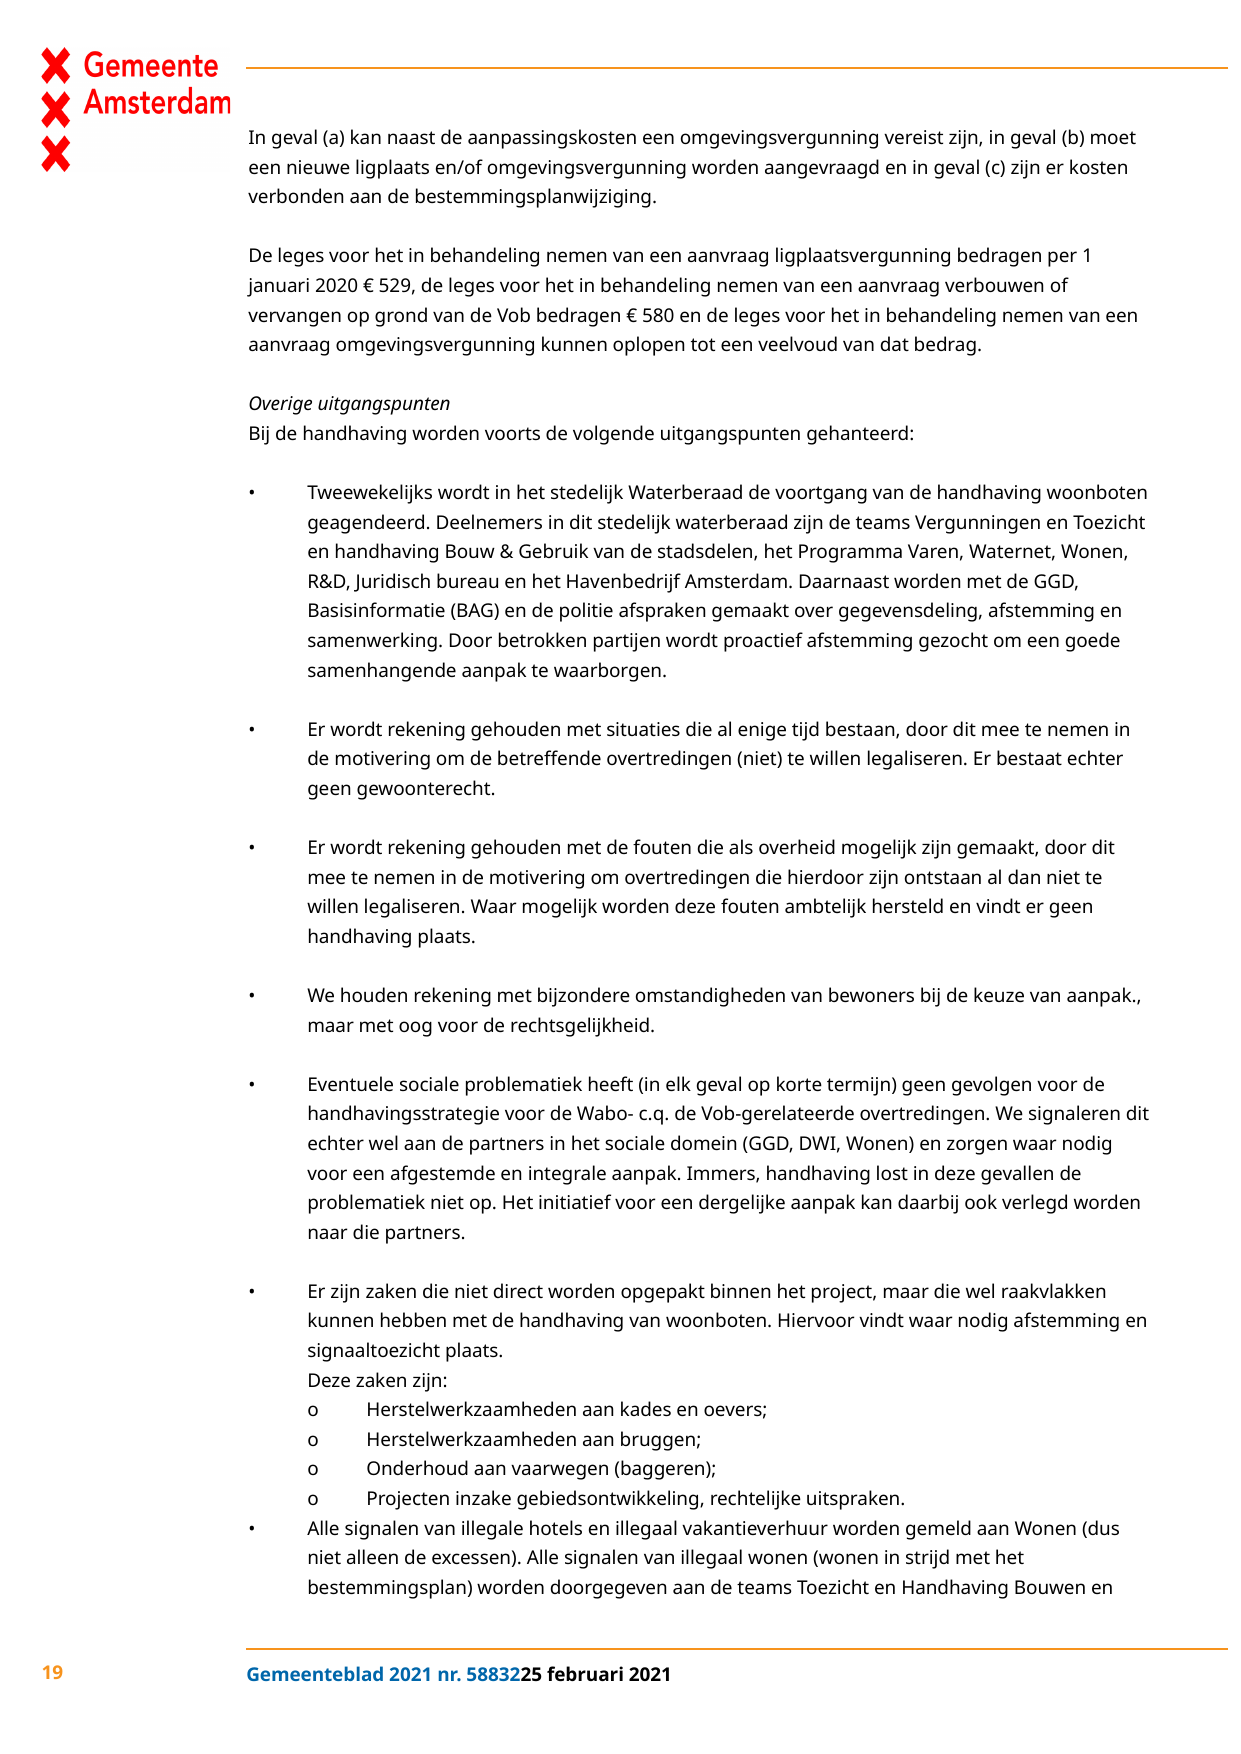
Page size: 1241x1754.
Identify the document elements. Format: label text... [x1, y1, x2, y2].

text De leges voor het in behandeling nemen van een aanvraag ligplaatsvergunning bedragen per 1 januari 2020 € 529, de leges voor het in behandeling nemen van een aanvraag verbouwen of vervangen op grond van de Vob bedragen € 580 en de leges voor het in behandeling nemen van een aanvraag omgevingsvergunning kunnen oplopen tot een veelvoud van dat bedrag. [248, 243, 1152, 357]
list Tweewekelijks wordt in het stedelijk Waterberaad de voortgang van de handhaving woonboten geagendeerd. Deelnemers in dit stedelijk waterberaad zijn de teams Vergunningen en Toezicht en handhaving Bouw & Gebruik van de stadsdelen, het Programma Varen, Waternet, Wonen, R&D, Juridisch bureau en het Havenbedrijf Amsterdam. Daarnaast worden met de GGD, Basisinformatie (BAG) en de politie afspraken gemaakt over gegevensdeling, afstemming en samenwerking. Door betrokken partijen wordt proactief afstemming gezocht om een goede samenhangende aanpak te waarborgen. [248, 479, 1152, 683]
list Herstelwerkzaamheden aan kades en oevers; [307, 1396, 1152, 1422]
text Overige uitgangspunten [248, 391, 1152, 416]
picture [41, 47, 231, 172]
list Er wordt rekening gehouden met situaties die al enige tijd bestaan, door dit mee te nemen in de motivering om de betreffende overtredingen (niet) te willen legaliseren. Er bestaat echter geen gewoonterecht. [248, 716, 1152, 801]
text Bij de handhaving worden voorts de volgende uitgangspunten gehanteerd: [248, 420, 1152, 446]
list Projecten inzake gebiedsontwikkeling, rechtelijke uitspraken. [307, 1485, 1152, 1511]
list Onderhoud aan vaarwegen (baggeren); [307, 1456, 1152, 1481]
list Alle signalen van illegale hotels en illegaal vakantieverhuur worden gemeld aan Wonen (dus niet alleen de excessen). Alle signalen van illegaal wonen (wonen in strijd met het bestemmingsplan) worden doorgegeven aan de teams Toezicht en Handhaving Bouwen en [248, 1515, 1152, 1600]
text In geval (a) kan naast de aanpassingskosten een omgevingsvergunning vereist zijn, in geval (b) moet een nieuwe ligplaats en/of omgevingsvergunning worden aangevraagd en in geval (c) zijn er kosten verbonden aan de bestemmingsplanwijziging. [248, 124, 1152, 209]
list Er wordt rekening gehouden met de fouten die als overheid mogelijk zijn gemaakt, door dit mee te nemen in de motivering om overtredingen die hierdoor zijn ontstaan al dan niet te willen legaliseren. Waar mogelijk worden deze fouten ambtelijk hersteld en vindt er geen handhaving plaats. [248, 834, 1152, 949]
list Er zijn zaken die niet direct worden opgepakt binnen het project, maar die wel raakvlakken kunnen hebben met de handhaving van woonboten. Hiervoor vindt waar nodig afstemming en signaaltoezicht plaats. [248, 1278, 1152, 1363]
list Eventuele sociale problematiek heeft (in elk geval op korte termijn) geen gevolgen voor de handhavingsstrategie voor de Wabo- c.q. de Vob-gerelateerde overtredingen. We signaleren dit echter wel aan de partners in het sociale domein (GGD, DWI, Wonen) en zorgen waar nodig voor een afgestemde en integrale aanpak. Immers, handhaving lost in deze gevallen de problematiek niet op. Het initiatief voor een dergelijke aanpak kan daarbij ook verlegd worden naar die partners. [248, 1071, 1152, 1245]
list Herstelwerkzaamheden aan bruggen; [307, 1426, 1152, 1452]
list Deze zaken zijn: [248, 1367, 1152, 1393]
list We houden rekening met bijzondere omstandigheden van bewoners bij de keuze van aanpak., maar met oog voor de rechtsgelijkheid. [248, 982, 1152, 1038]
